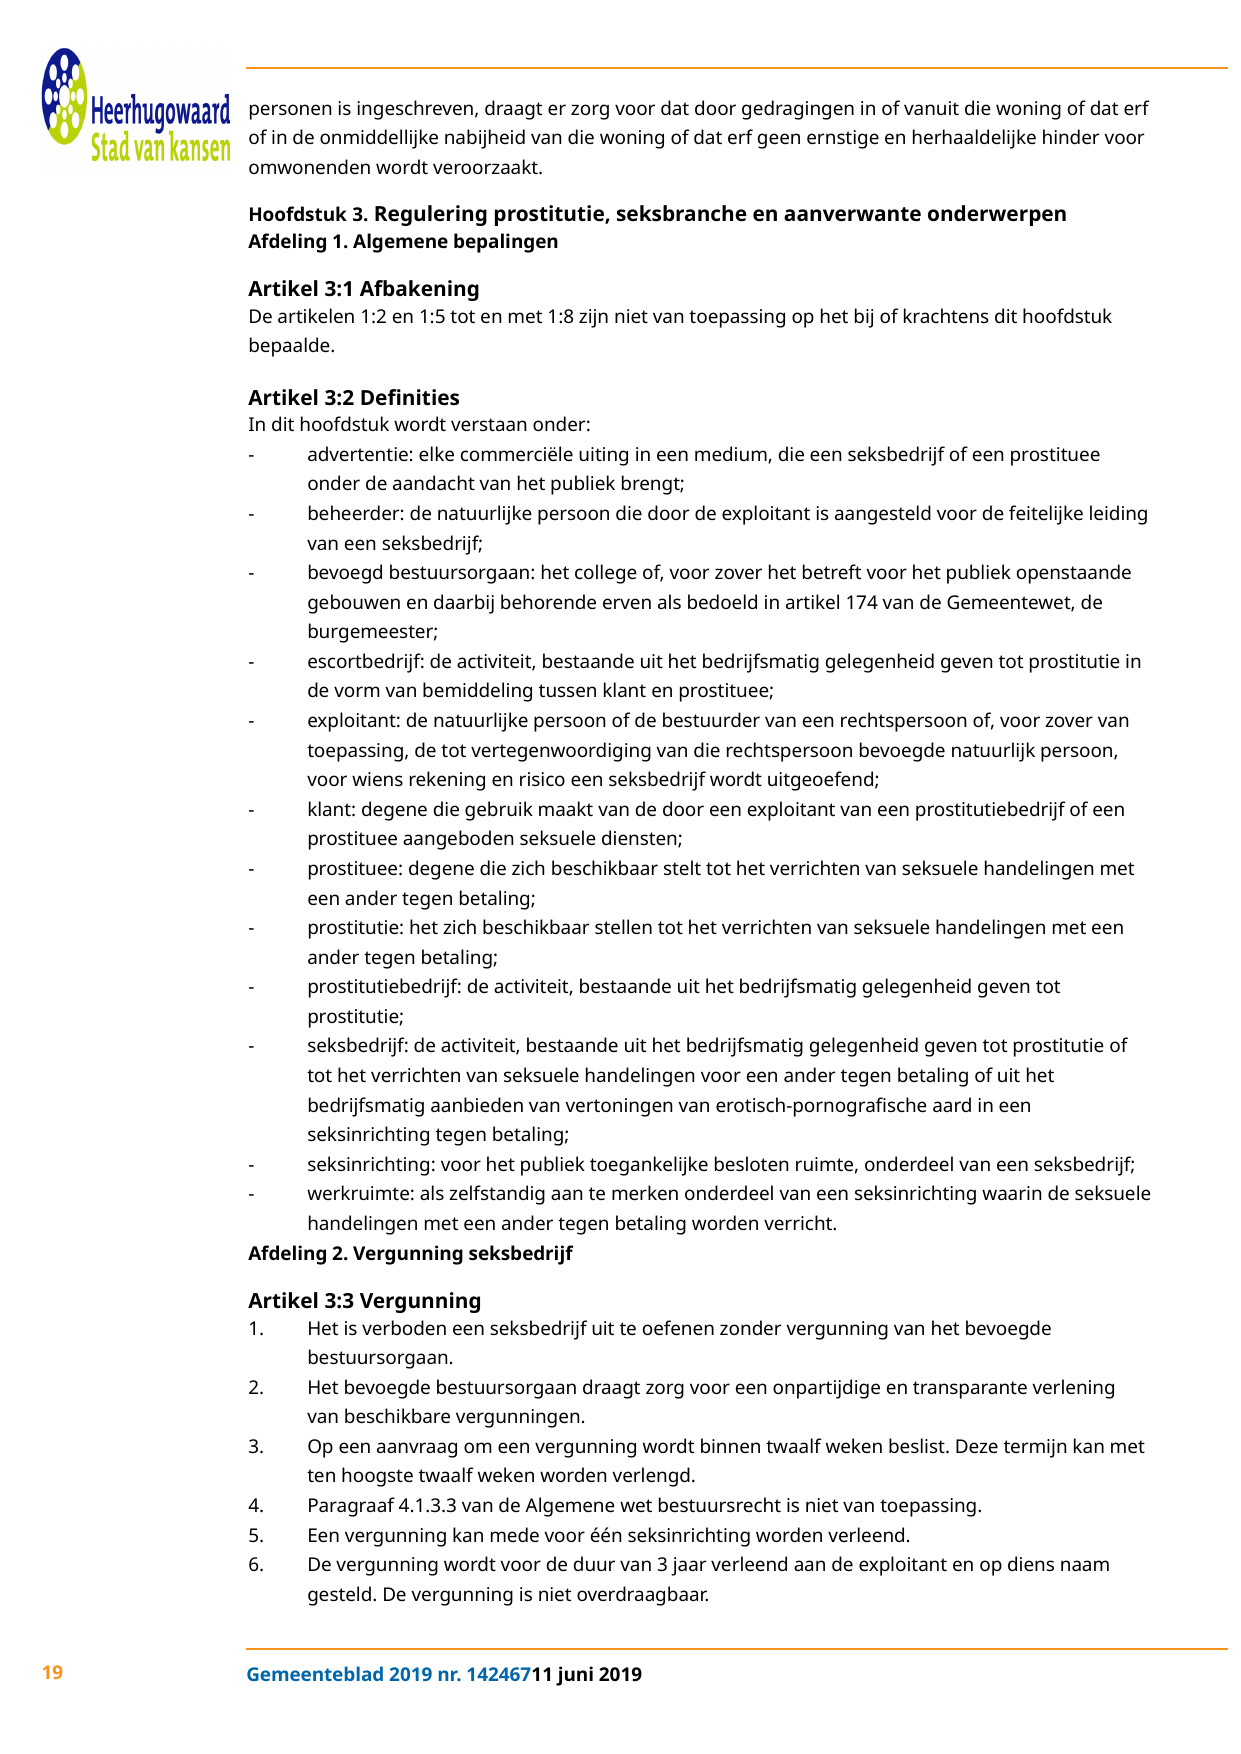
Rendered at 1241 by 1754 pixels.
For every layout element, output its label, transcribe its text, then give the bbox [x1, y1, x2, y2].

list seksinrichting: voor het publiek toegankelijke besloten ruimte, onderdeel van een seksbedrijf; [248, 1151, 1152, 1177]
list Een vergunning kan mede voor één seksinrichting worden verleend. [248, 1522, 1152, 1548]
list prostituee: degene die zich beschikbaar stelt tot het verrichten van seksuele handelingen met een ander tegen betaling; [248, 855, 1152, 911]
list Paragraaf 4.1.3.3 van de Algemene wet bestuursrecht is niet van toepassing. [248, 1492, 1152, 1518]
text In dit hoofdstuk wordt verstaan onder: [248, 411, 1152, 437]
list advertentie: elke commerciële uiting in een medium, die een seksbedrijf of een prostituee onder de aandacht van het publiek brengt; [248, 441, 1152, 496]
list klant: degene die gebruik maakt van de door een exploitant van een prostitutiebedrijf of een prostituee aangeboden seksuele diensten; [248, 796, 1152, 851]
list Het is verboden een seksbedrijf uit te oefenen zonder vergunning van het bevoegde bestuursorgaan. [248, 1315, 1152, 1370]
list prostitutiebedrijf: de activiteit, bestaande uit het bedrijfsmatig gelegenheid geven tot prostitutie; [248, 973, 1152, 1029]
text Hoofdstuk 3. Regulering prostitutie, seksbranche en aanverwante onderwerpen [248, 199, 1152, 228]
list escortbedrijf: de activiteit, bestaande uit het bedrijfsmatig gelegenheid geven tot prostitutie in de vorm van bemiddeling tussen klant en prostituee; [248, 648, 1152, 703]
text personen is ingeschreven, draagt er zorg voor dat door gedragingen in of vanuit die woning of dat erf of in de onmiddellijke nabijheid van die woning of dat erf geen ernstige en herhaaldelijke hinder voor omwonenden wordt veroorzaakt. [248, 95, 1152, 180]
text Afdeling 1. Algemene bepalingen [248, 228, 1152, 254]
list De vergunning wordt voor de duur van 3 jaar verleend aan de exploitant en op diens naam gesteld. De vergunning is niet overdraagbaar. [248, 1551, 1152, 1607]
list Het bevoegde bestuursorgaan draagt zorg voor een onpartijdige en transparante verlening van beschikbare vergunningen. [248, 1374, 1152, 1429]
list seksbedrijf: de activiteit, bestaande uit het bedrijfsmatig gelegenheid geven tot prostitutie of tot het verrichten van seksuele handelingen voor een ander tegen betaling of uit het bedrijfsmatig aanbieden van vertoningen van erotisch-pornografische aard in een seksinrichting tegen betaling; [248, 1033, 1152, 1147]
text Artikel 3:2 Definities [248, 383, 1152, 411]
list prostitutie: het zich beschikbaar stellen tot het verrichten van seksuele handelingen met een ander tegen betaling; [248, 914, 1152, 970]
text Afdeling 2. Vergunning seksbedrijf [248, 1240, 1152, 1266]
list bevoegd bestuursorgaan: het college of, voor zover het betreft voor het publiek openstaande gebouwen en daarbij behorende erven als bedoeld in artikel 174 van de Gemeentewet, de burgemeester; [248, 559, 1152, 644]
text Artikel 3:1 Afbakening [248, 274, 1152, 303]
list Op een aanvraag om een vergunning wordt binnen twaalf weken beslist. Deze termijn kan met ten hoogste twaalf weken worden verlengd. [248, 1433, 1152, 1488]
picture [41, 47, 231, 172]
text De artikelen 1:2 en 1:5 tot en met 1:8 zijn niet van toepassing op het bij of krachtens dit hoofdstuk bepaalde. [248, 303, 1152, 358]
list beheerder: de natuurlijke persoon die door de exploitant is aangesteld voor de feitelijke leiding van een seksbedrijf; [248, 500, 1152, 556]
list werkruimte: als zelfstandig aan te merken onderdeel van een seksinrichting waarin de seksuele handelingen met een ander tegen betaling worden verricht. [248, 1181, 1152, 1236]
text Artikel 3:3 Vergunning [248, 1286, 1152, 1315]
list exploitant: de natuurlijke persoon of de bestuurder van een rechtspersoon of, voor zover van toepassing, de tot vertegenwoordiging van die rechtspersoon bevoegde natuurlijk persoon, voor wiens rekening en risico een seksbedrijf wordt uitgeoefend; [248, 707, 1152, 792]
